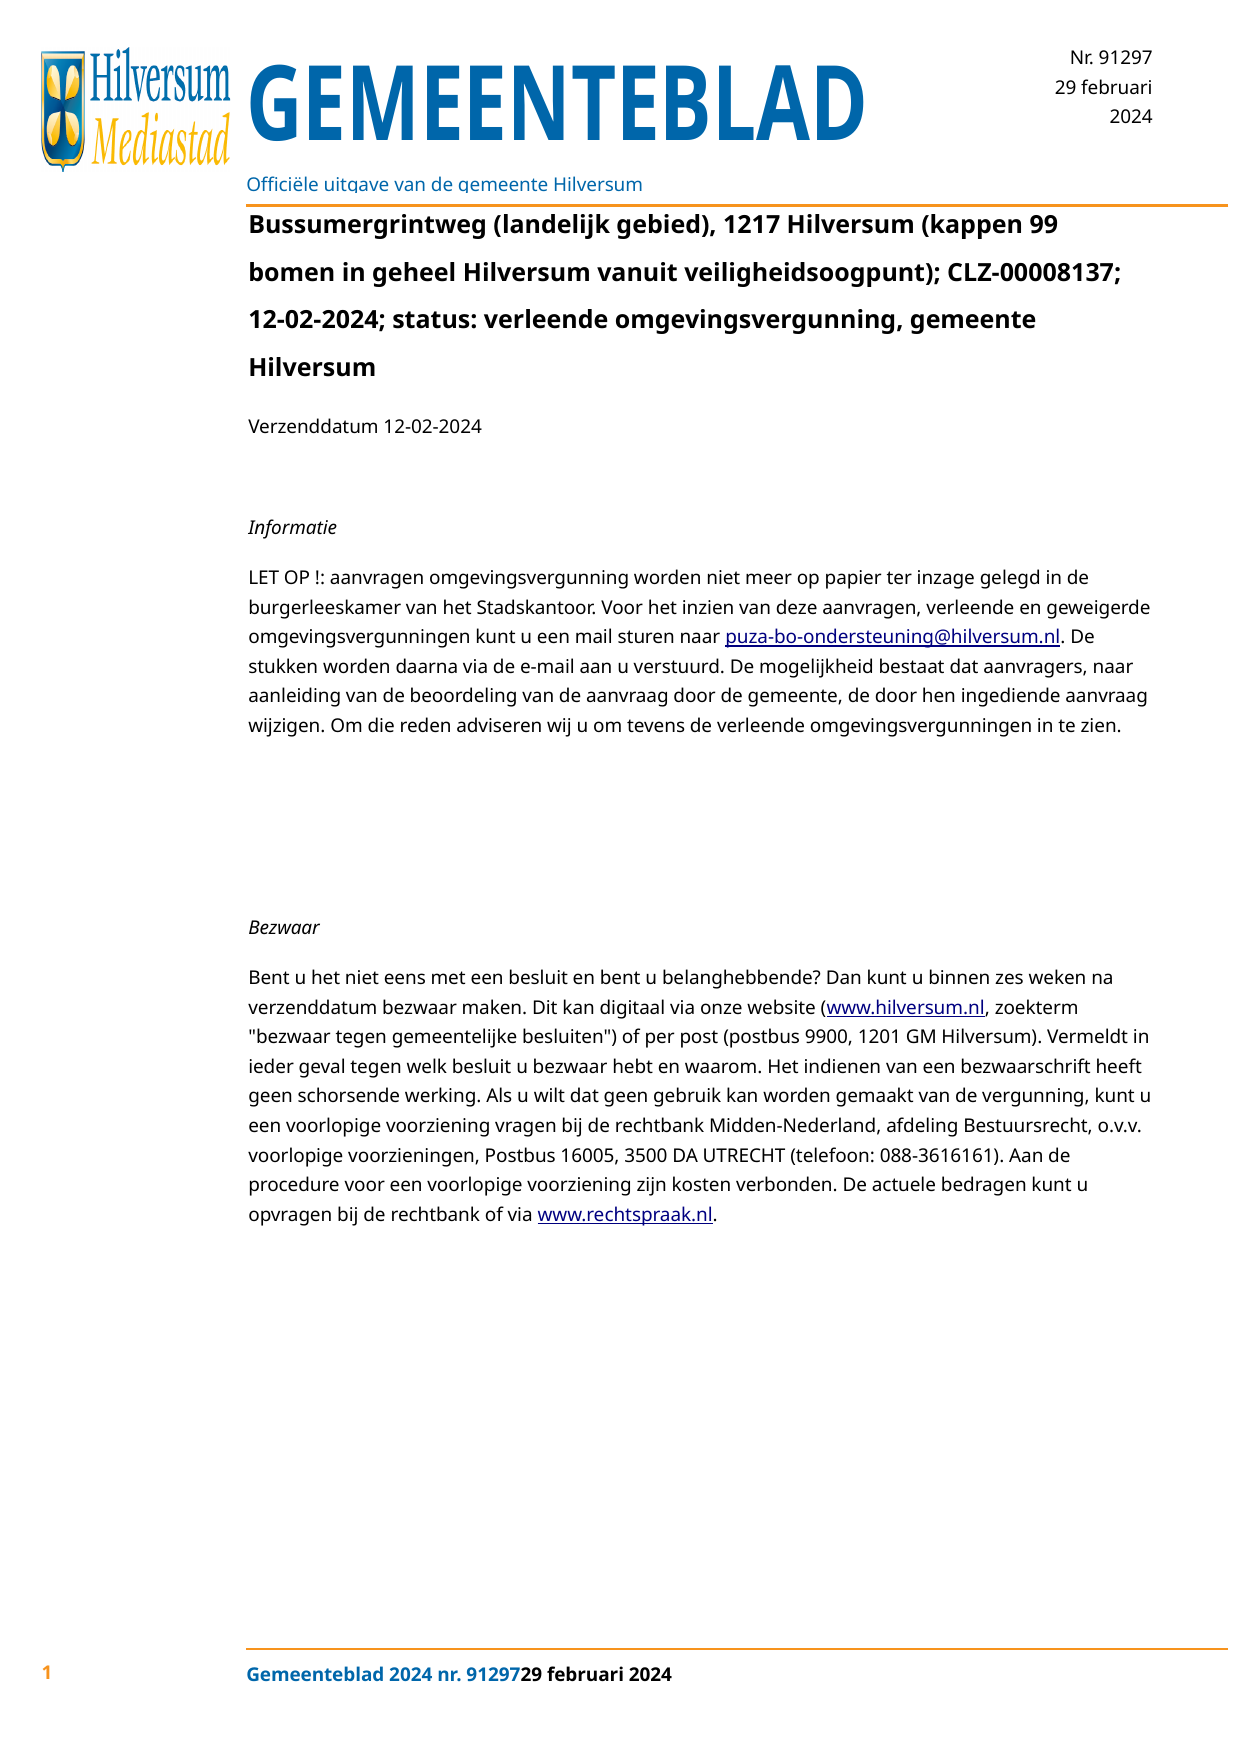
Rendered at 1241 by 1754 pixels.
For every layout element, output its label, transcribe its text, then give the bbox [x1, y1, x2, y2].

text LET OP !: aanvragen omgevingsvergunning worden niet meer op papier ter inzage gelegd in de burgerleeskamer van het Stadskantoor. Voor het inzien van deze aanvragen, verleende en geweigerde omgevingsvergunningen kunt u een mail sturen naar puza-bo-ondersteuning@hilversum.nl. De stukken worden daarna via de e-mail aan u verstuurd. De mogelijkheid bestaat dat aanvragers, naar aanleiding van de beoordeling van de aanvraag door de gemeente, de door hen ingediende aanvraag wijzigen. Om die reden adviseren wij u om tevens de verleende omgevingsvergunningen in te zien. [248, 564, 1152, 738]
text Bezwaar [248, 914, 1152, 940]
text Verzenddatum 12-02-2024 [248, 413, 1152, 439]
text Informatie [248, 514, 1152, 540]
text Bussumergrintweg (landelijk gebied), 1217 Hilversum (kappen 99 bomen in geheel Hilversum vanuit veiligheidsoogpunt); CLZ-00008137; 12-02-2024; status: verleende omgevingsvergunning, gemeente Hilversum [248, 207, 1152, 384]
picture [41, 47, 231, 172]
text Bent u het niet eens met een besluit en bent u belanghebbende? Dan kunt u binnen zes weken na verzenddatum bezwaar maken. Dit kan digitaal via onze website (www.hilversum.nl, zoekterm "bezwaar tegen gemeentelijke besluiten") of per post (postbus 9900, 1201 GM Hilversum). Vermeldt in ieder geval tegen welk besluit u bezwaar hebt en waarom. Het indienen van een bezwaarschrift heeft geen schorsende werking. Als u wilt dat geen gebruik kan worden gemaakt van de vergunning, kunt u een voorlopige voorziening vragen bij de rechtbank Midden-Nederland, afdeling Bestuursrecht, o.v.v. voorlopige voorzieningen, Postbus 16005, 3500 DA UTRECHT (telefoon: 088-3616161). Aan de procedure voor een voorlopige voorziening zijn kosten verbonden. De actuele bedragen kunt u opvragen bij de rechtbank of via www.rechtspraak.nl. [248, 964, 1152, 1227]
